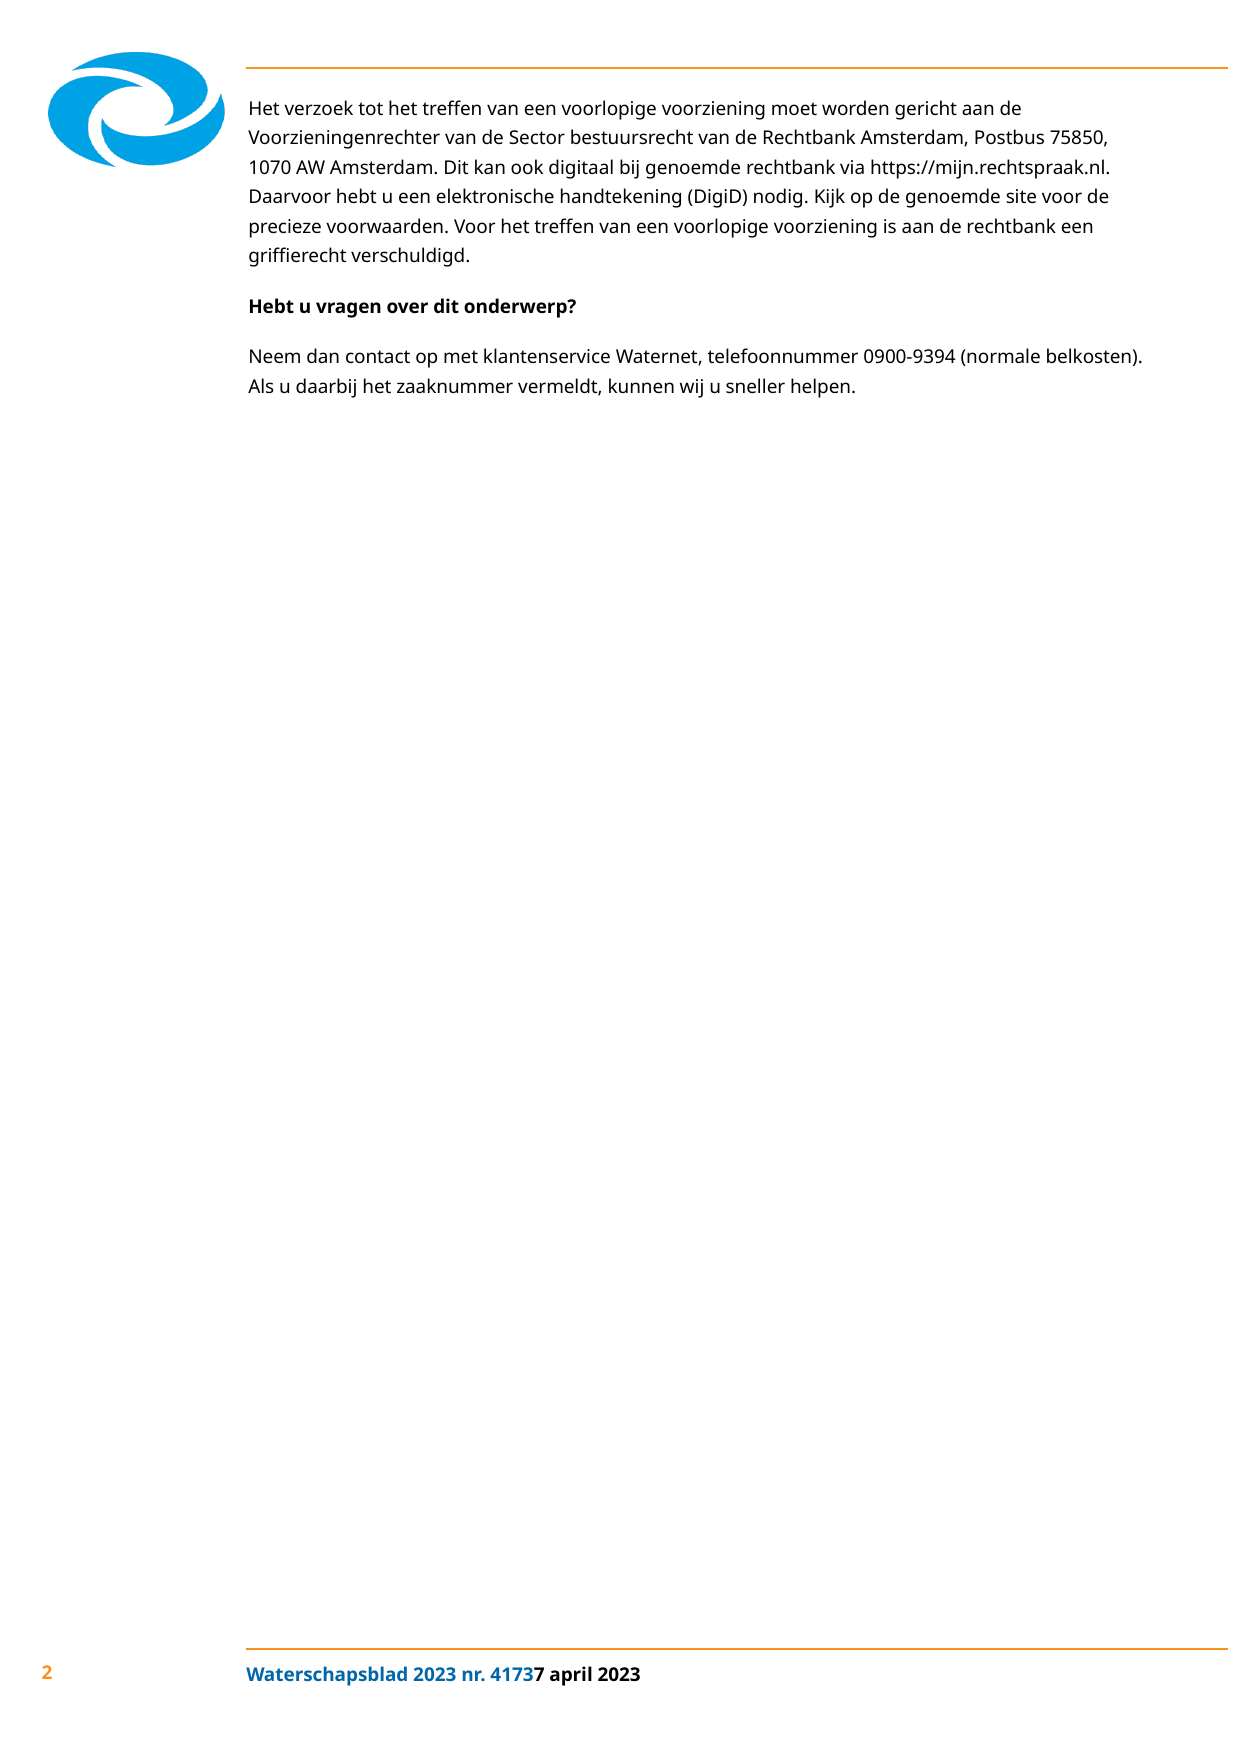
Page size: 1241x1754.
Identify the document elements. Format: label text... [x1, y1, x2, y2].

text Het verzoek tot het treffen van een voorlopige voorziening moet worden gericht aan de Voorzieningenrechter van de Sector bestuursrecht van de Rechtbank Amsterdam, Postbus 75850, 1070 AW Amsterdam. Dit kan ook digitaal bij genoemde rechtbank via https://mijn.rechtspraak.nl. Daarvoor hebt u een elektronische handtekening (DigiD) nodig. Kijk op de genoemde site voor de precieze voorwaarden. Voor het treffen van een voorlopige voorziening is aan de rechtbank een griffierecht verschuldigd. [248, 95, 1152, 268]
text Hebt u vragen over dit onderwerp? [248, 293, 1152, 319]
text Neem dan contact op met klantenservice Waternet, telefoonnummer 0900-9394 (normale belkosten). Als u daarbij het zaaknummer vermeldt, kunnen wij u sneller helpen. [248, 343, 1152, 399]
picture [41, 47, 231, 172]
